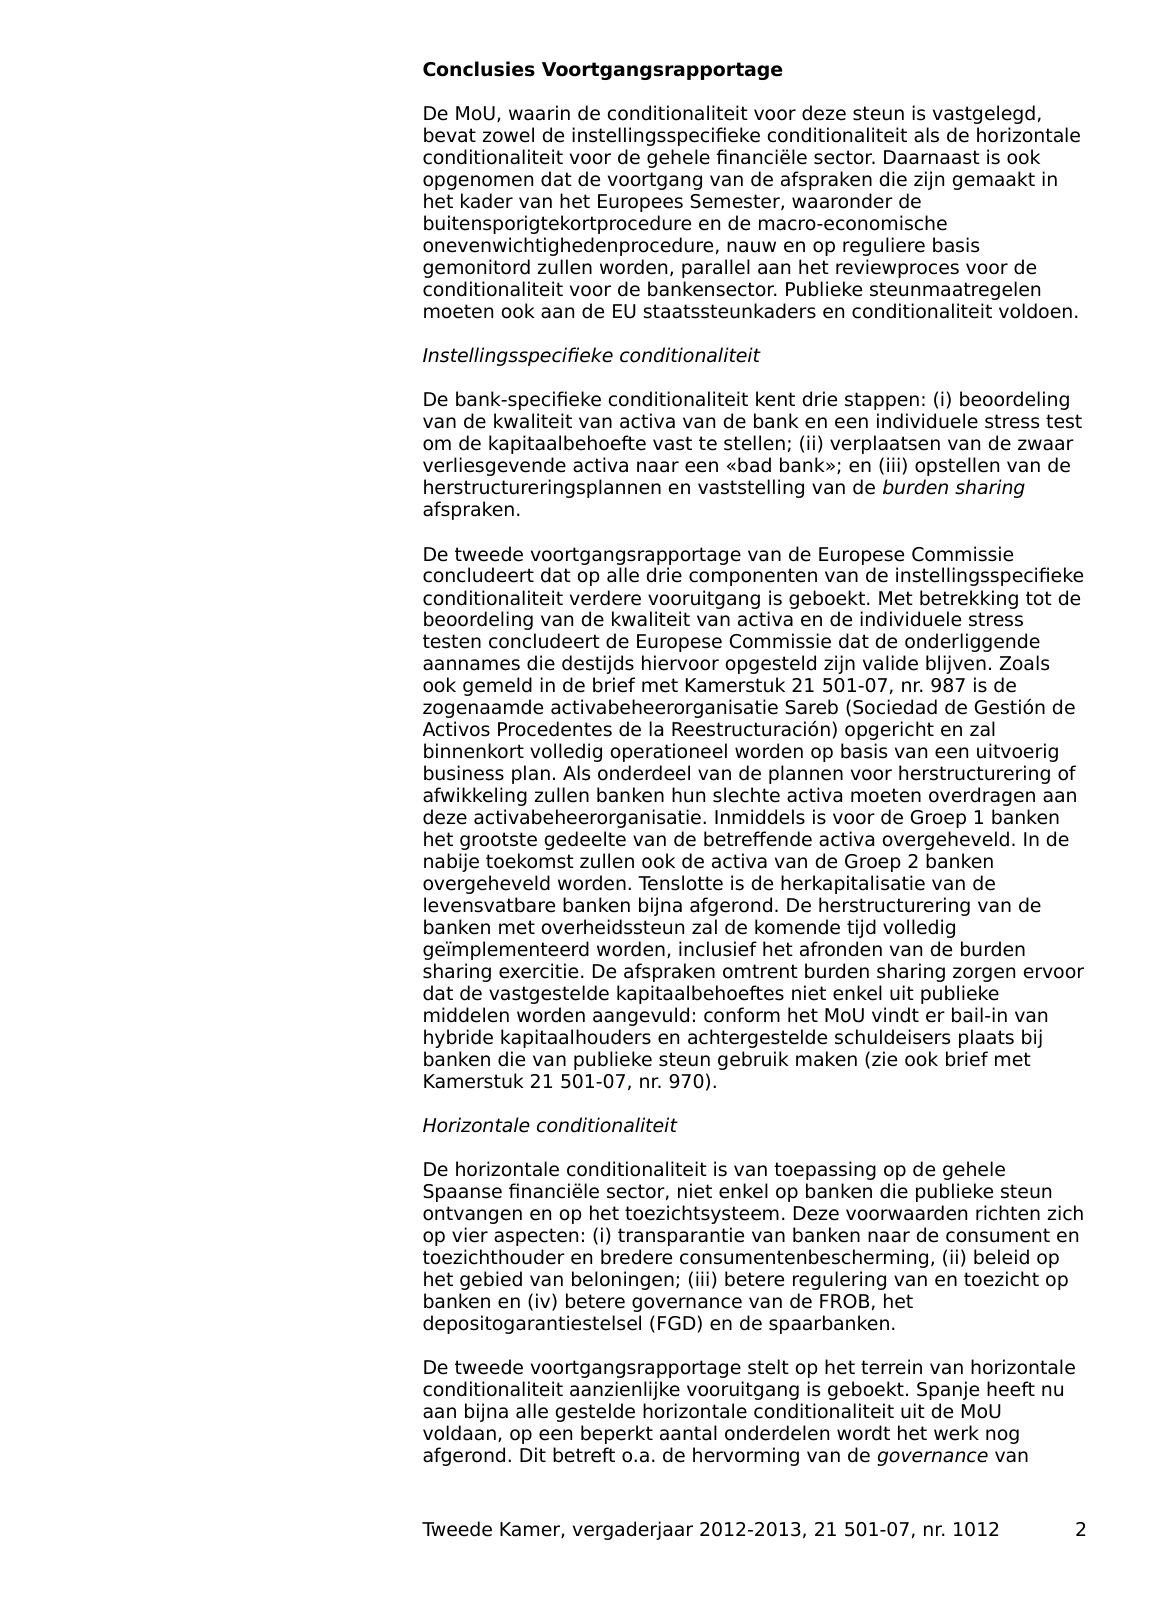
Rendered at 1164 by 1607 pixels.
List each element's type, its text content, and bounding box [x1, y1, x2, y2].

text De MoU, waarin de conditionaliteit voor deze steun is vastgelegd, bevat zowel de instellingsspecifieke conditionaliteit als de horizontale conditionaliteit voor de gehele financiële sector. Daarnaast is ook opgenomen dat de voortgang van de afspraken die zijn gemaakt in het kader van het Europees Semester, waaronder de buitensporigtekortprocedure en de macro-economische onevenwichtighedenprocedure, nauw en op reguliere basis gemonitord zullen worden, parallel aan het reviewproces voor de conditionaliteit voor de bankensector. Publieke steunmaatregelen moeten ook aan de EU staatssteunkaders en conditionaliteit voldoen. [422, 103, 1087, 323]
subtitle Conclusies Voortgangsrapportage [422, 59, 1087, 81]
text De tweede voortgangsrapportage van de Europese Commissie concludeert dat op alle drie componenten van de instellingsspecifieke conditionaliteit verdere vooruitgang is geboekt. Met betrekking tot de beoordeling van de kwaliteit van activa en de individuele stress testen concludeert de Europese Commissie dat de onderliggende aannames die destijds hiervoor opgesteld zijn valide blijven. Zoals ook gemeld in de brief met Kamerstuk 21 501-07, nr. 987 is de zogenaamde activabeheerorganisatie Sareb (Sociedad de Gestión de Activos Procedentes de la Reestructuración) opgericht en zal binnenkort volledig operationeel worden op basis van een uitvoerig business plan. Als onderdeel van de plannen voor herstructurering of afwikkeling zullen banken hun slechte activa moeten overdragen aan deze activabeheerorganisatie. Inmiddels is voor de Groep 1 banken het grootste gedeelte van de betreffende activa overgeheveld. In de nabije toekomst zullen ook de activa van de Groep 2 banken overgeheveld worden. Tenslotte is de herkapitalisatie van de levensvatbare banken bijna afgerond. De herstructurering van de banken met overheidssteun zal de komende tijd volledig geïmplementeerd worden, inclusief het afronden van de burden sharing exercitie. De afspraken omtrent burden sharing zorgen ervoor dat de vastgestelde kapitaalbehoeftes niet enkel uit publieke middelen worden aangevuld: conform het MoU vindt er bail-in van hybride kapitaalhouders en achtergestelde schuldeisers plaats bij banken die van publieke steun gebruik maken (zie ook brief met Kamerstuk 21 501-07, nr. 970). [422, 543, 1087, 1093]
text De tweede voortgangsrapportage stelt op het terrein van horizontale conditionaliteit aanzienlijke vooruitgang is geboekt. Spanje heeft nu aan bijna alle gestelde horizontale conditionaliteit uit de MoU voldaan, op een beperkt aantal onderdelen wordt het werk nog afgerond. Dit betreft o.a. de hervorming van de governance van [422, 1357, 1087, 1467]
subtitle Instellingsspecifieke conditionaliteit [422, 345, 1087, 367]
text De bank-specifieke conditionaliteit kent drie stappen: (i) beoordeling van de kwaliteit van activa van de bank en een individuele stress test om de kapitaalbehoefte vast te stellen; (ii) verplaatsen van de zwaar verliesgevende activa naar een «bad bank»; en (iii) opstellen van de herstructureringsplannen en vaststelling van de burden sharing afspraken. [422, 389, 1087, 521]
text De horizontale conditionaliteit is van toepassing op de gehele Spaanse financiële sector, niet enkel op banken die publieke steun ontvangen en op het toezichtsysteem. Deze voorwaarden richten zich op vier aspecten: (i) transparantie van banken naar de consument en toezichthouder en bredere consumentenbescherming, (ii) beleid op het gebied van beloningen; (iii) betere regulering van en toezicht op banken en (iv) betere governance van de FROB, het depositogarantiestelsel (FGD) en de spaarbanken. [422, 1159, 1087, 1335]
subtitle Horizontale conditionaliteit [422, 1115, 1087, 1137]
